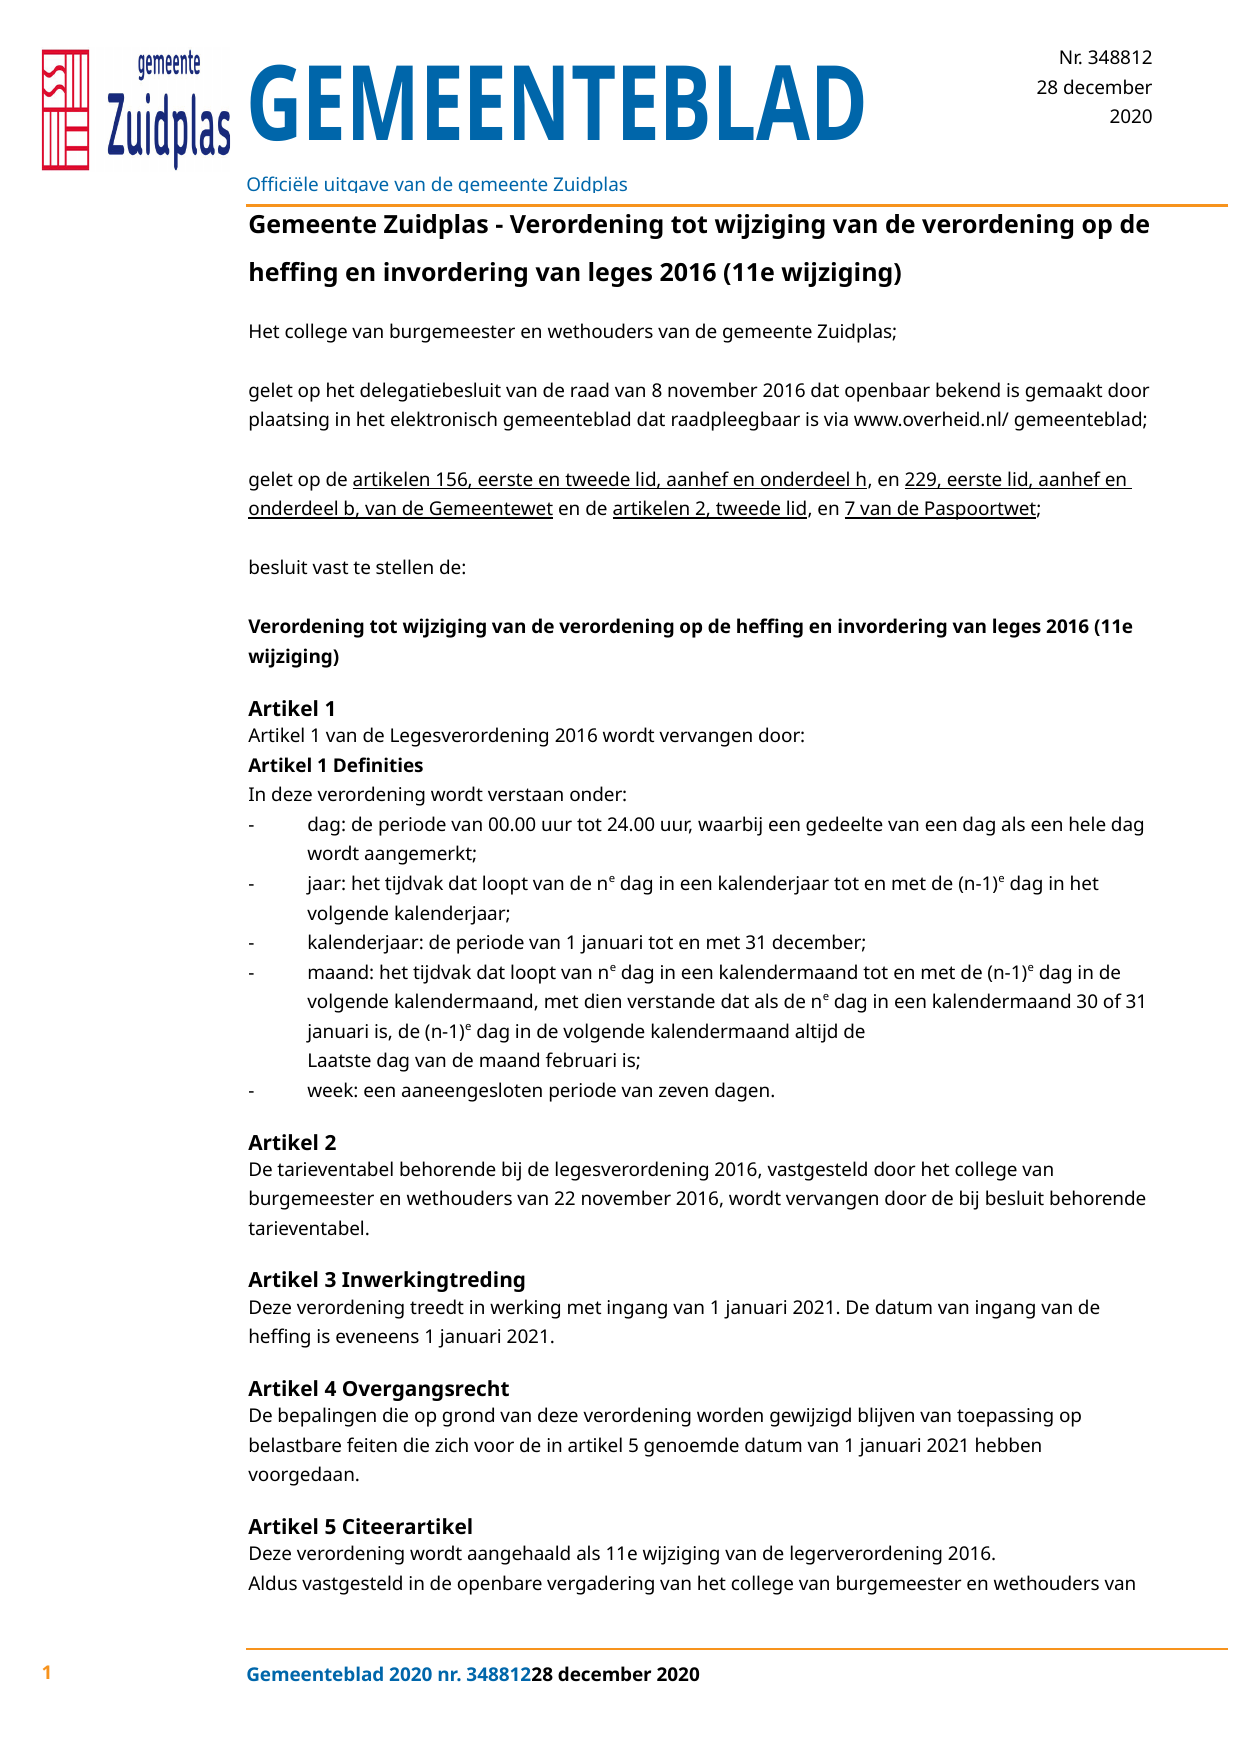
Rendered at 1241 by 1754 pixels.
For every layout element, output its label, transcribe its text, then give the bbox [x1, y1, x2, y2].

text Artikel 5 Citeerartikel [248, 1512, 1152, 1541]
text gelet op het delegatiebesluit van de raad van 8 november 2016 dat openbaar bekend is gemaakt door plaatsing in het elektronisch gemeenteblad dat raadpleegbaar is via www.overheid.nl/ gemeenteblad; [248, 377, 1152, 432]
text Deze verordening treedt in werking met ingang van 1 januari 2021. De datum van ingang van de heffing is eveneens 1 januari 2021. [248, 1294, 1152, 1349]
text Het college van burgemeester en wethouders van de gemeente Zuidplas; [248, 318, 1152, 344]
text Aldus vastgesteld in de openbare vergadering van het college van burgemeester en wethouders van [248, 1570, 1152, 1596]
list kalenderjaar: de periode van 1 januari tot en met 31 december; [248, 929, 1152, 955]
text gelet op de artikelen 156, eerste en tweede lid, aanhef en onderdeel h, en 229, eerste lid, aanhef en onderdeel b, van de Gemeentewet en de artikelen 2, tweede lid, en 7 van de Paspoortwet; [248, 466, 1152, 521]
text Artikel 1 Definities [248, 752, 1152, 777]
picture [41, 47, 231, 172]
text Gemeente Zuidplas - Verordening tot wijziging van de verordening op de heffing en invordering van leges 2016 (11e wijziging) [248, 207, 1152, 288]
text Artikel 1 [248, 694, 1152, 722]
text besluit vast te stellen de: [248, 554, 1152, 580]
text De tarieventabel behorende bij de legesverordening 2016, vastgesteld door het college van burgemeester en wethouders van 22 november 2016, wordt vervangen door de bij besluit behorende tarieventabel. [248, 1156, 1152, 1241]
list dag: de periode van 00.00 uur tot 24.00 uur, waarbij een gedeelte van een dag als een hele dag wordt aangemerkt; [248, 811, 1152, 866]
text In deze verordening wordt verstaan onder: [248, 781, 1152, 807]
text Verordening tot wijziging van de verordening op de heffing en invordering van leges 2016 (11e wijziging) [248, 614, 1152, 669]
list jaar: het tijdvak dat loopt van de ne dag in een kalenderjaar tot en met de (n-1)e dag in het volgende kalenderjaar; [248, 870, 1152, 925]
text Artikel 1 van de Legesverordening 2016 wordt vervangen door: [248, 722, 1152, 748]
list Laatste dag van de maand februari is; [248, 1048, 1152, 1073]
text Deze verordening wordt aangehaald als 11e wijziging van de legerverordening 2016. [248, 1541, 1152, 1566]
list maand: het tijdvak dat loopt van ne dag in een kalendermaand tot en met de (n-1)e dag in de volgende kalendermaand, met dien verstande dat als de ne dag in een kalendermaand 30 of 31 januari is, de (n-1)e dag in de volgende kalendermaand altijd de [248, 959, 1152, 1044]
text Artikel 4 Overgangsrecht [248, 1374, 1152, 1402]
text Artikel 2 [248, 1128, 1152, 1156]
text Artikel 3 Inwerkingtreding [248, 1266, 1152, 1294]
text De bepalingen die op grond van deze verordening worden gewijzigd blijven van toepassing op belastbare feiten die zich voor de in artikel 5 genoemde datum van 1 januari 2021 hebben voorgedaan. [248, 1402, 1152, 1487]
list week: een aaneengesloten periode van zeven dagen. [248, 1077, 1152, 1103]
